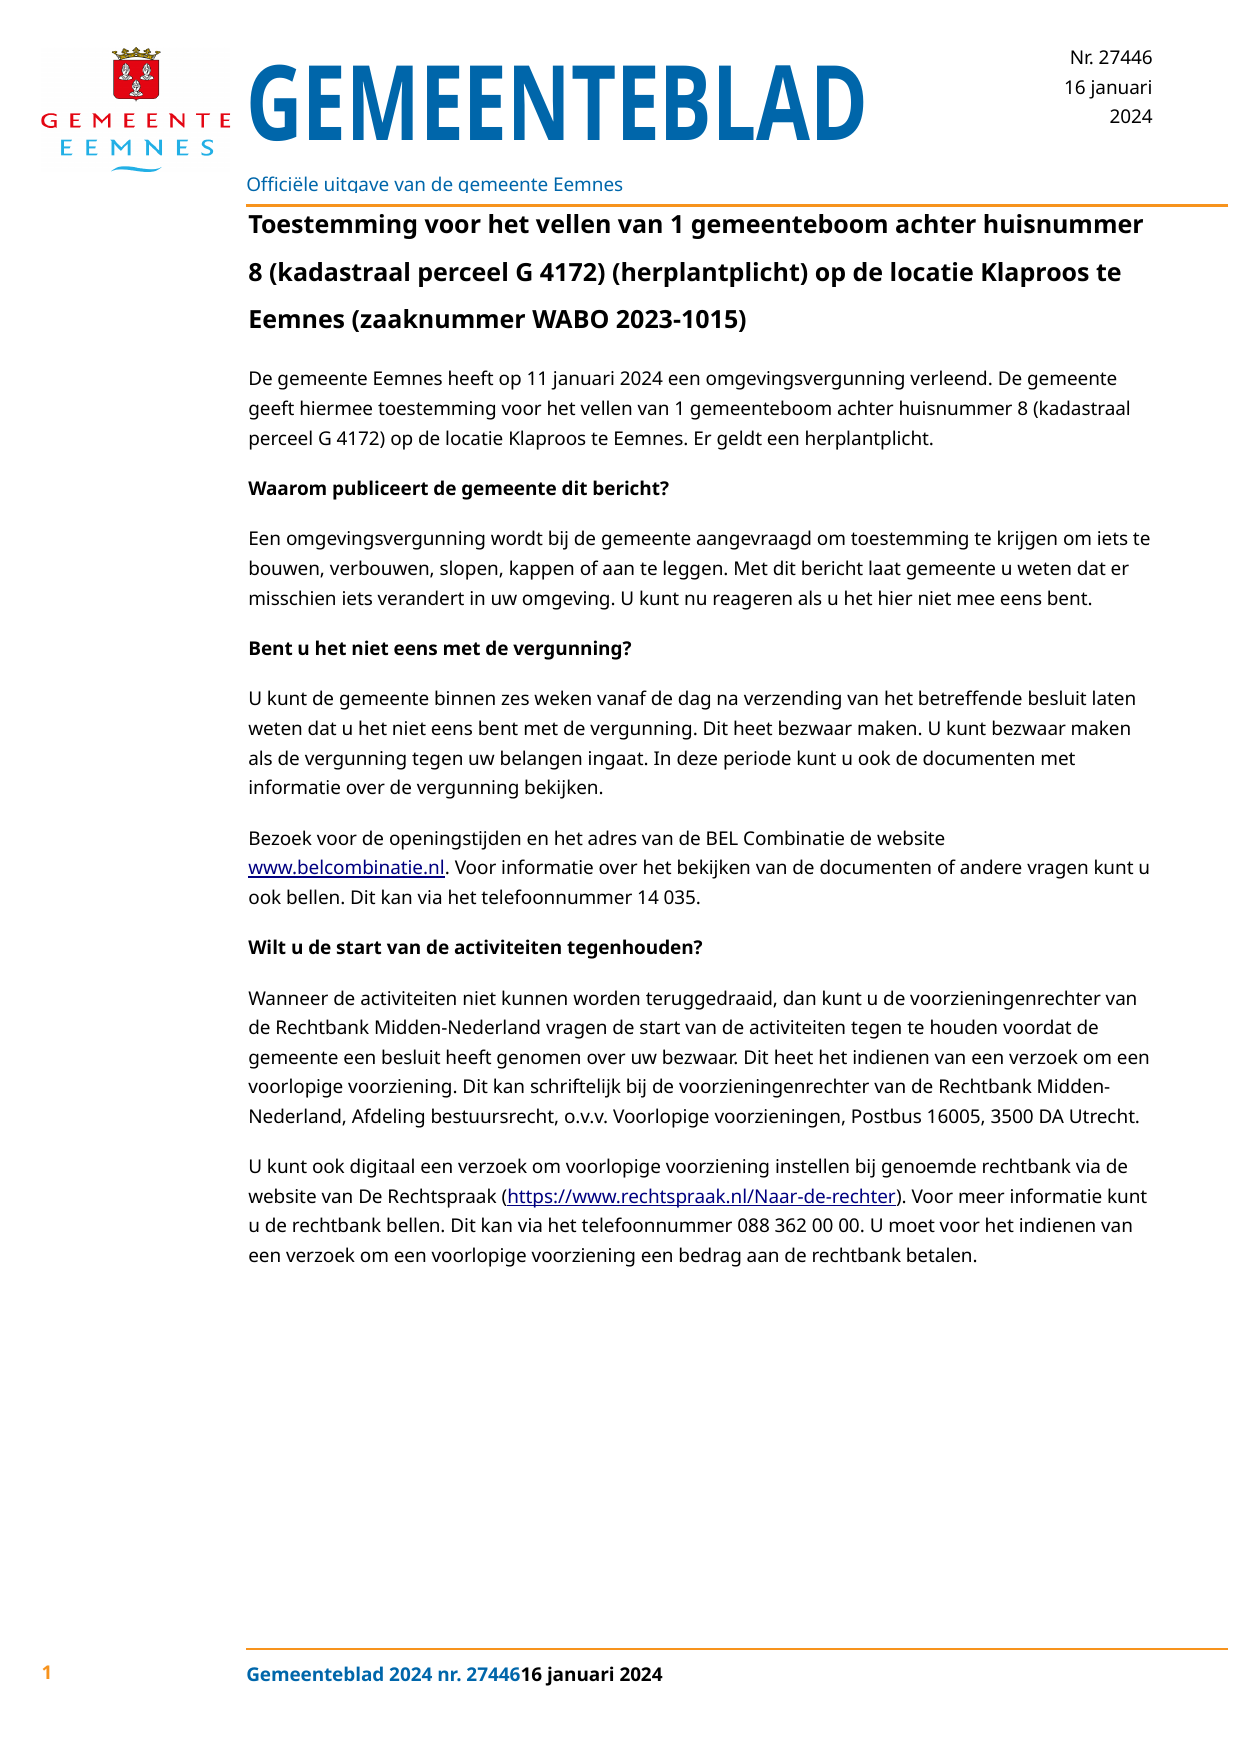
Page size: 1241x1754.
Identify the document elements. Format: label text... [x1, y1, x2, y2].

text Een omgevingsvergunning wordt bij de gemeente aangevraagd om toestemming te krijgen om iets te bouwen, verbouwen, slopen, kappen of aan te leggen. Met dit bericht laat gemeente u weten dat er misschien iets verandert in uw omgeving. U kunt nu reageren als u het hier niet mee eens bent. [248, 526, 1152, 610]
text Bezoek voor de openingstijden en het adres van de BEL Combinatie de website www.belcombinatie.nl. Voor informatie over het bekijken van de documenten of andere vragen kunt u ook bellen. Dit kan via het telefoonnummer 14 035. [248, 825, 1152, 909]
text Wilt u de start van de activiteiten tegenhouden? [248, 934, 1152, 960]
text Wanneer de activiteiten niet kunnen worden teruggedraaid, dan kunt u de voorzieningenrechter van de Rechtbank Midden-Nederland vragen de start van de activiteiten tegen te houden voordat de gemeente een besluit heeft genomen over uw bezwaar. Dit heet het indienen van een verzoek om een voorlopige voorziening. Dit kan schriftelijk bij de voorzieningenrechter van de Rechtbank Midden-Nederland, Afdeling bestuursrecht, o.v.v. Voorlopige voorzieningen, Postbus 16005, 3500 DA Utrecht. [248, 985, 1152, 1129]
picture [41, 47, 231, 172]
text U kunt de gemeente binnen zes weken vanaf de dag na verzending van het betreffende besluit laten weten dat u het niet eens bent met de vergunning. Dit heet bezwaar maken. U kunt bezwaar maken als de vergunning tegen uw belangen ingaat. In deze periode kunt u ook de documenten met informatie over de vergunning bekijken. [248, 686, 1152, 800]
text Bent u het niet eens met de vergunning? [248, 635, 1152, 661]
text Toestemming voor het vellen van 1 gemeenteboom achter huisnummer 8 (kadastraal perceel G 4172) (herplantplicht) op de locatie Klaproos te Eemnes (zaaknummer WABO 2023-1015) [248, 207, 1152, 336]
text U kunt ook digitaal een verzoek om voorlopige voorziening instellen bij genoemde rechtbank via de website van De Rechtspraak (https://www.rechtspraak.nl/Naar-de-rechter). Voor meer informatie kunt u de rechtbank bellen. Dit kan via het telefoonnummer 088 362 00 00. U moet voor het indienen van een verzoek om een voorlopige voorziening een bedrag aan de rechtbank betalen. [248, 1153, 1152, 1268]
text De gemeente Eemnes heeft op 11 januari 2024 een omgevingsvergunning verleend. De gemeente geeft hiermee toestemming voor het vellen van 1 gemeenteboom achter huisnummer 8 (kadastraal perceel G 4172) op de locatie Klaproos te Eemnes. Er geldt een herplantplicht. [248, 366, 1152, 450]
text Waarom publiceert de gemeente dit bericht? [248, 475, 1152, 501]
